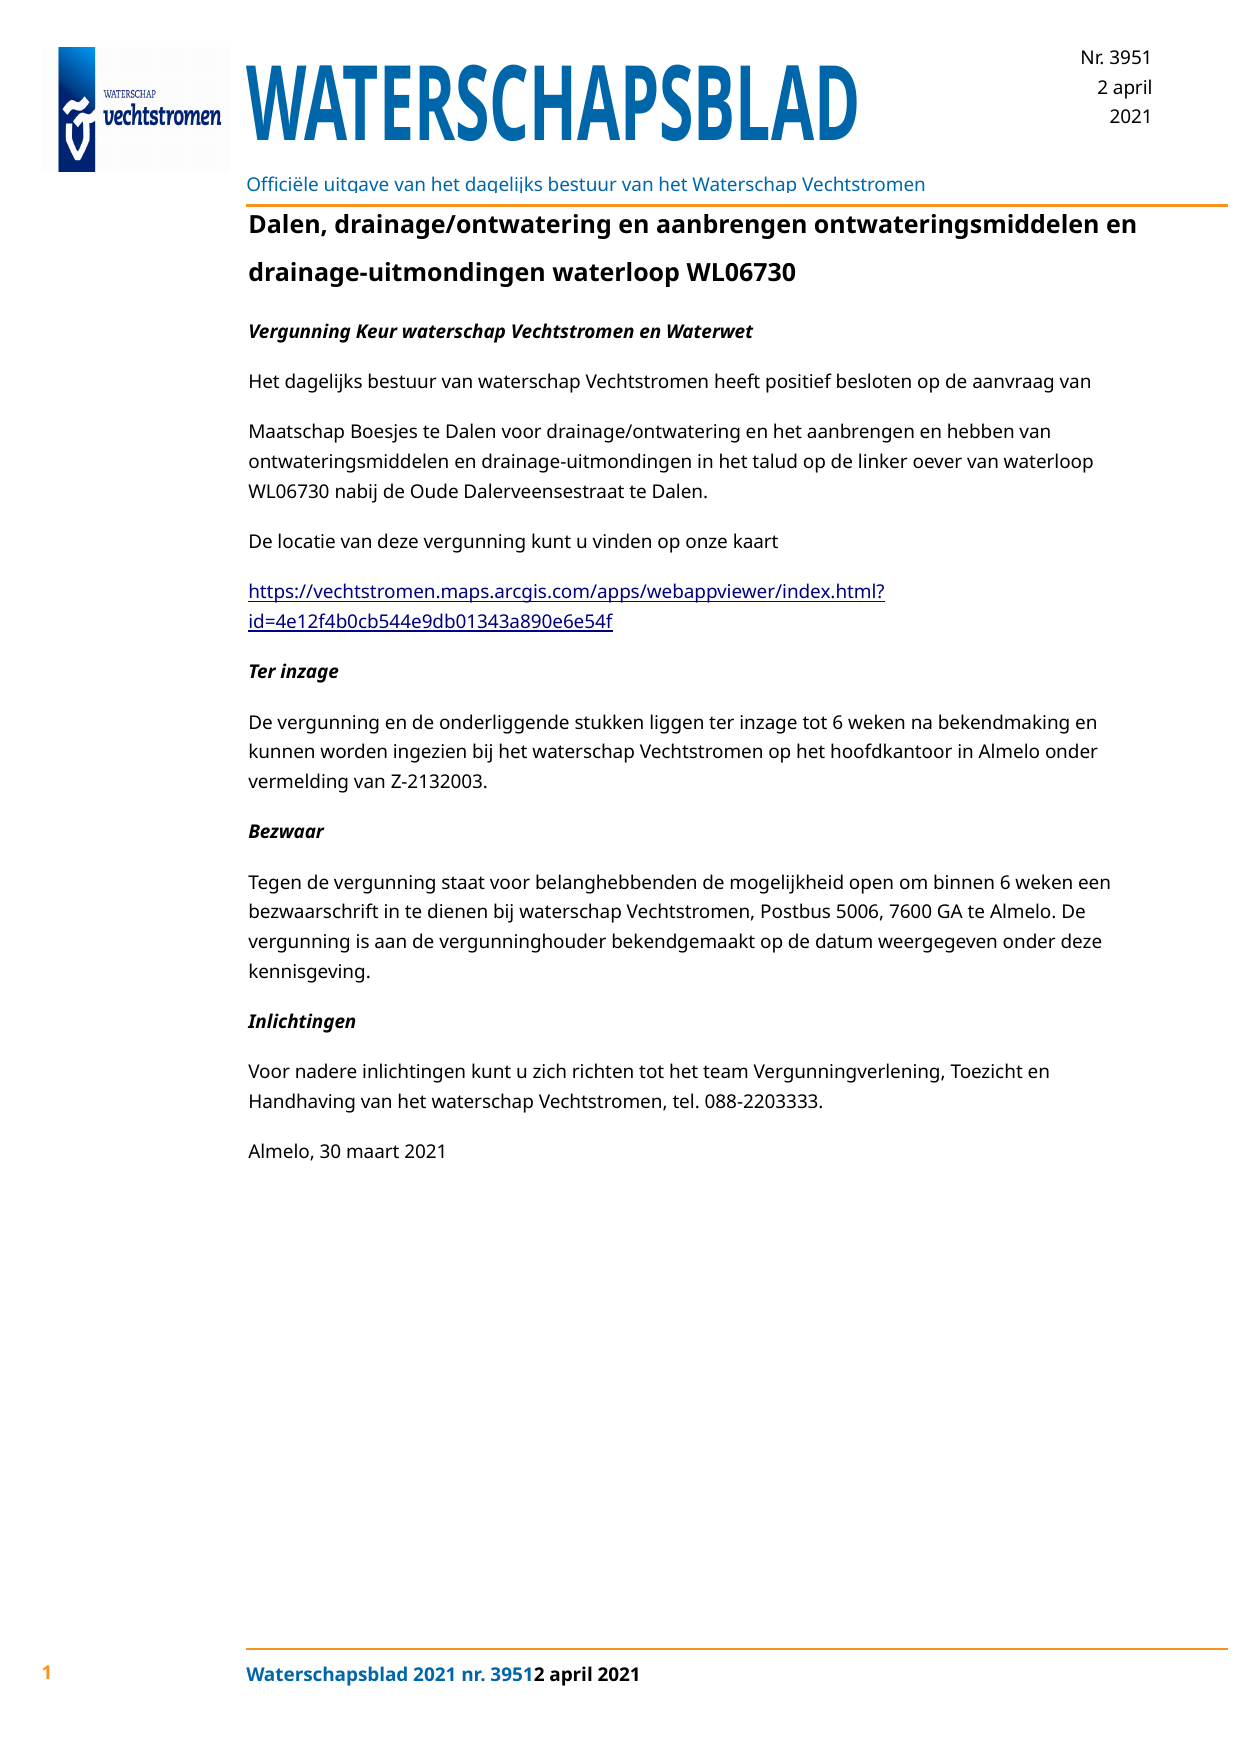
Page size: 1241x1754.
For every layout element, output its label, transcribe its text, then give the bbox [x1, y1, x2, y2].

text Het dagelijks bestuur van waterschap Vechtstromen heeft positief besloten op de aanvraag van [248, 368, 1152, 394]
text Almelo, 30 maart 2021 [248, 1139, 1152, 1164]
text Vergunning Keur waterschap Vechtstromen en Waterwet [248, 318, 1152, 344]
text Maatschap Boesjes te Dalen voor drainage/ontwatering en het aanbrengen en hebben van ontwateringsmiddelen en drainage-uitmondingen in het talud op de linker oever van waterloop WL06730 nabij de Oude Dalerveensestraat te Dalen. [248, 419, 1152, 504]
text Tegen de vergunning staat voor belanghebbenden de mogelijkheid open om binnen 6 weken een bezwaarschrift in te dienen bij waterschap Vechtstromen, Postbus 5006, 7600 GA te Almelo. De vergunning is aan de vergunninghouder bekendgemaakt op de datum weergegeven onder deze kennisgeving. [248, 869, 1152, 984]
text Ter inzage [248, 659, 1152, 684]
text De vergunning en de onderliggende stukken liggen ter inzage tot 6 weken na bekendmaking en kunnen worden ingezien bij het waterschap Vechtstromen op het hoofdkantoor in Almelo onder vermelding van Z-2132003. [248, 709, 1152, 794]
text Voor nadere inlichtingen kunt u zich richten tot het team Vergunningverlening, Toezicht en Handhaving van het waterschap Vechtstromen, tel. 088-2203333. [248, 1059, 1152, 1114]
text De locatie van deze vergunning kunt u vinden op onze kaart [248, 528, 1152, 554]
text https://vechtstromen.maps.arcgis.com/apps/webappviewer/index.html?id=4e12f4b0cb544e9db01343a890e6e54f [248, 579, 1152, 634]
text Bezwaar [248, 819, 1152, 844]
picture [41, 47, 231, 172]
text Dalen, drainage/ontwatering en aanbrengen ontwateringsmiddelen en drainage-uitmondingen waterloop WL06730 [248, 207, 1152, 288]
text Inlichtingen [248, 1008, 1152, 1034]
